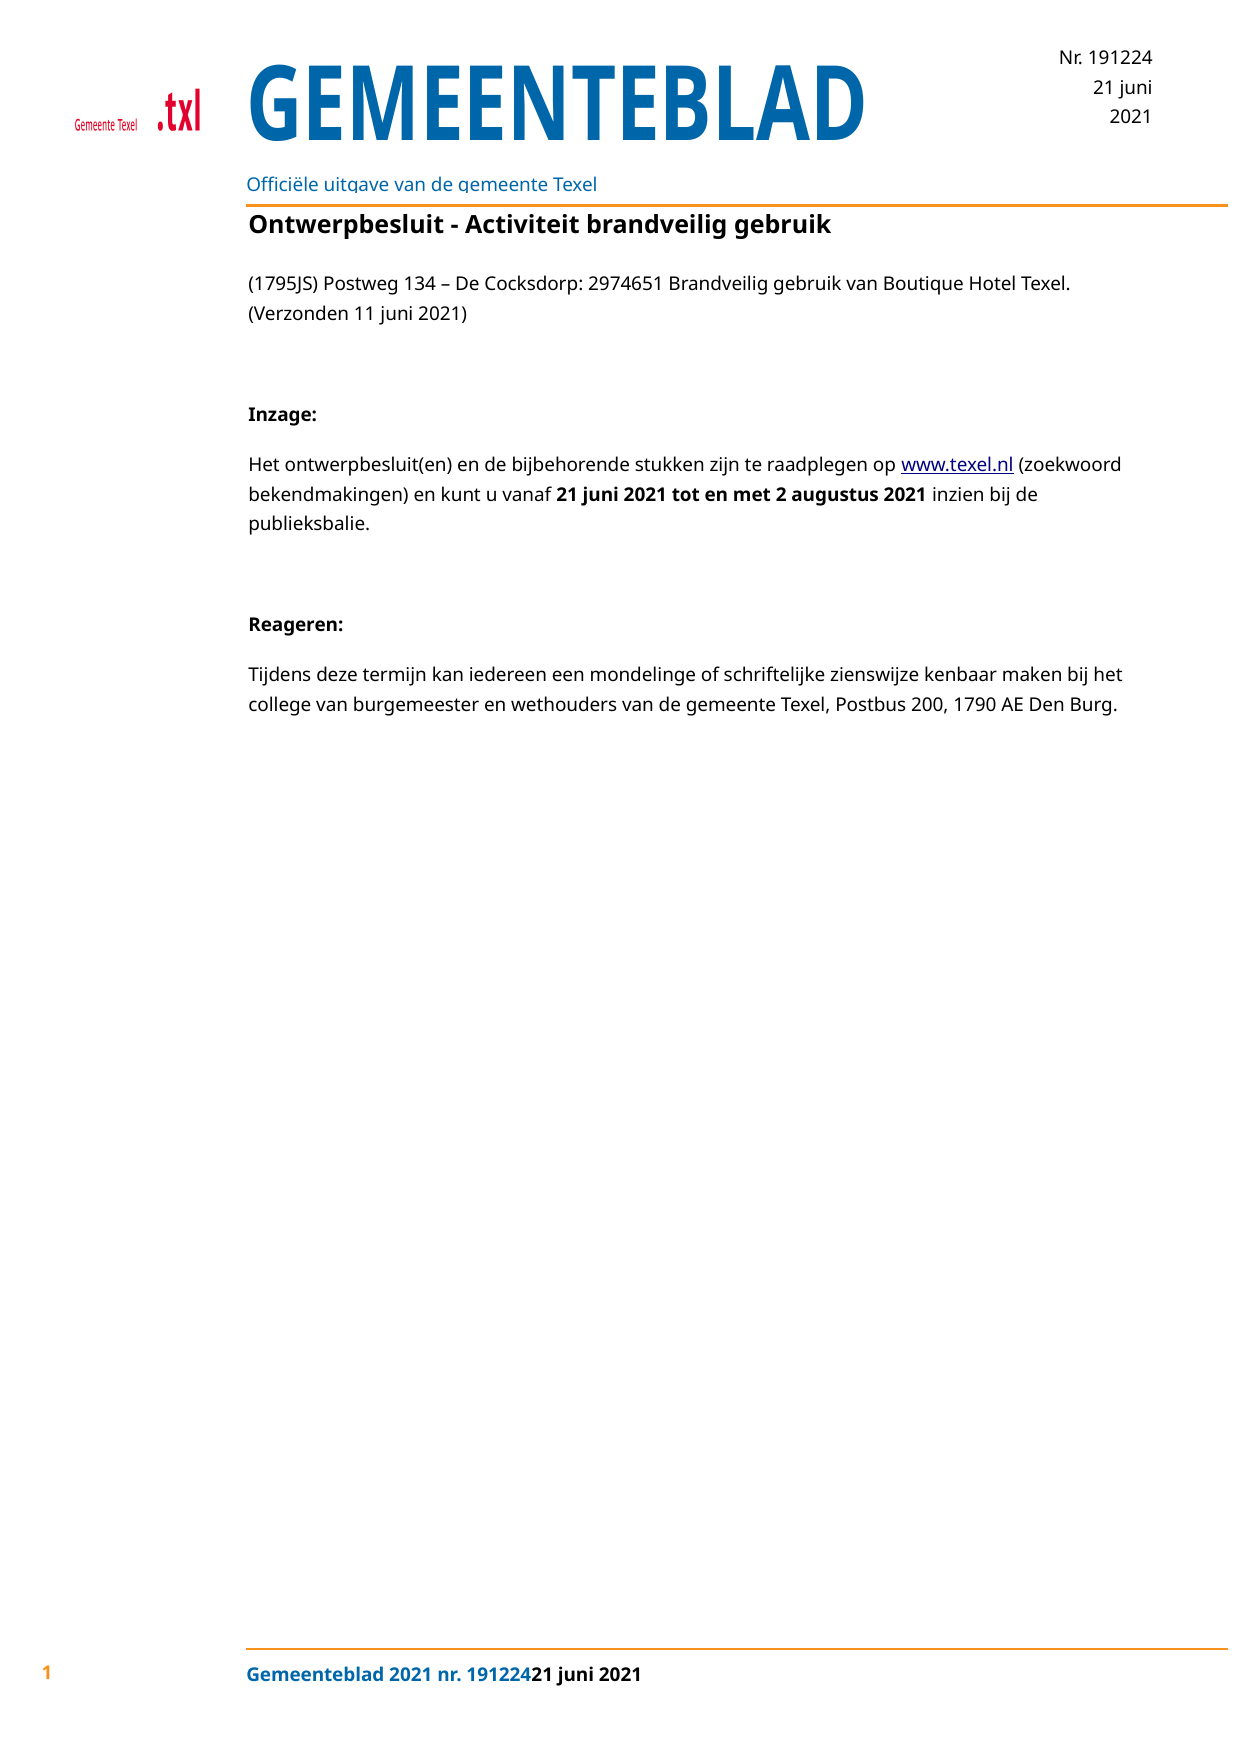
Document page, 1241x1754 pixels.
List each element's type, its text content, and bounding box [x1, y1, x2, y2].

text Inzage: [248, 401, 1152, 426]
text Ontwerpbesluit - Activiteit brandveilig gebruik [248, 207, 1152, 241]
text (1795JS) Postweg 134 – De Cocksdorp: 2974651 Brandveilig gebruik van Boutique Hotel Texel. (Verzonden 11 juni 2021) [248, 270, 1152, 326]
text Het ontwerpbesluit(en) en de bijbehorende stukken zijn te raadplegen op www.texel.nl (zoekwoord bekendmakingen) en kunt u vanaf 21 juni 2021 tot en met 2 augustus 2021 inzien bij de publieksbalie. [248, 451, 1152, 536]
picture [41, 47, 231, 172]
text Reageren: [248, 611, 1152, 637]
text Tijdens deze termijn kan iedereen een mondelinge of schriftelijke zienswijze kenbaar maken bij het college van burgemeester en wethouders van de gemeente Texel, Postbus 200, 1790 AE Den Burg. [248, 662, 1152, 717]
